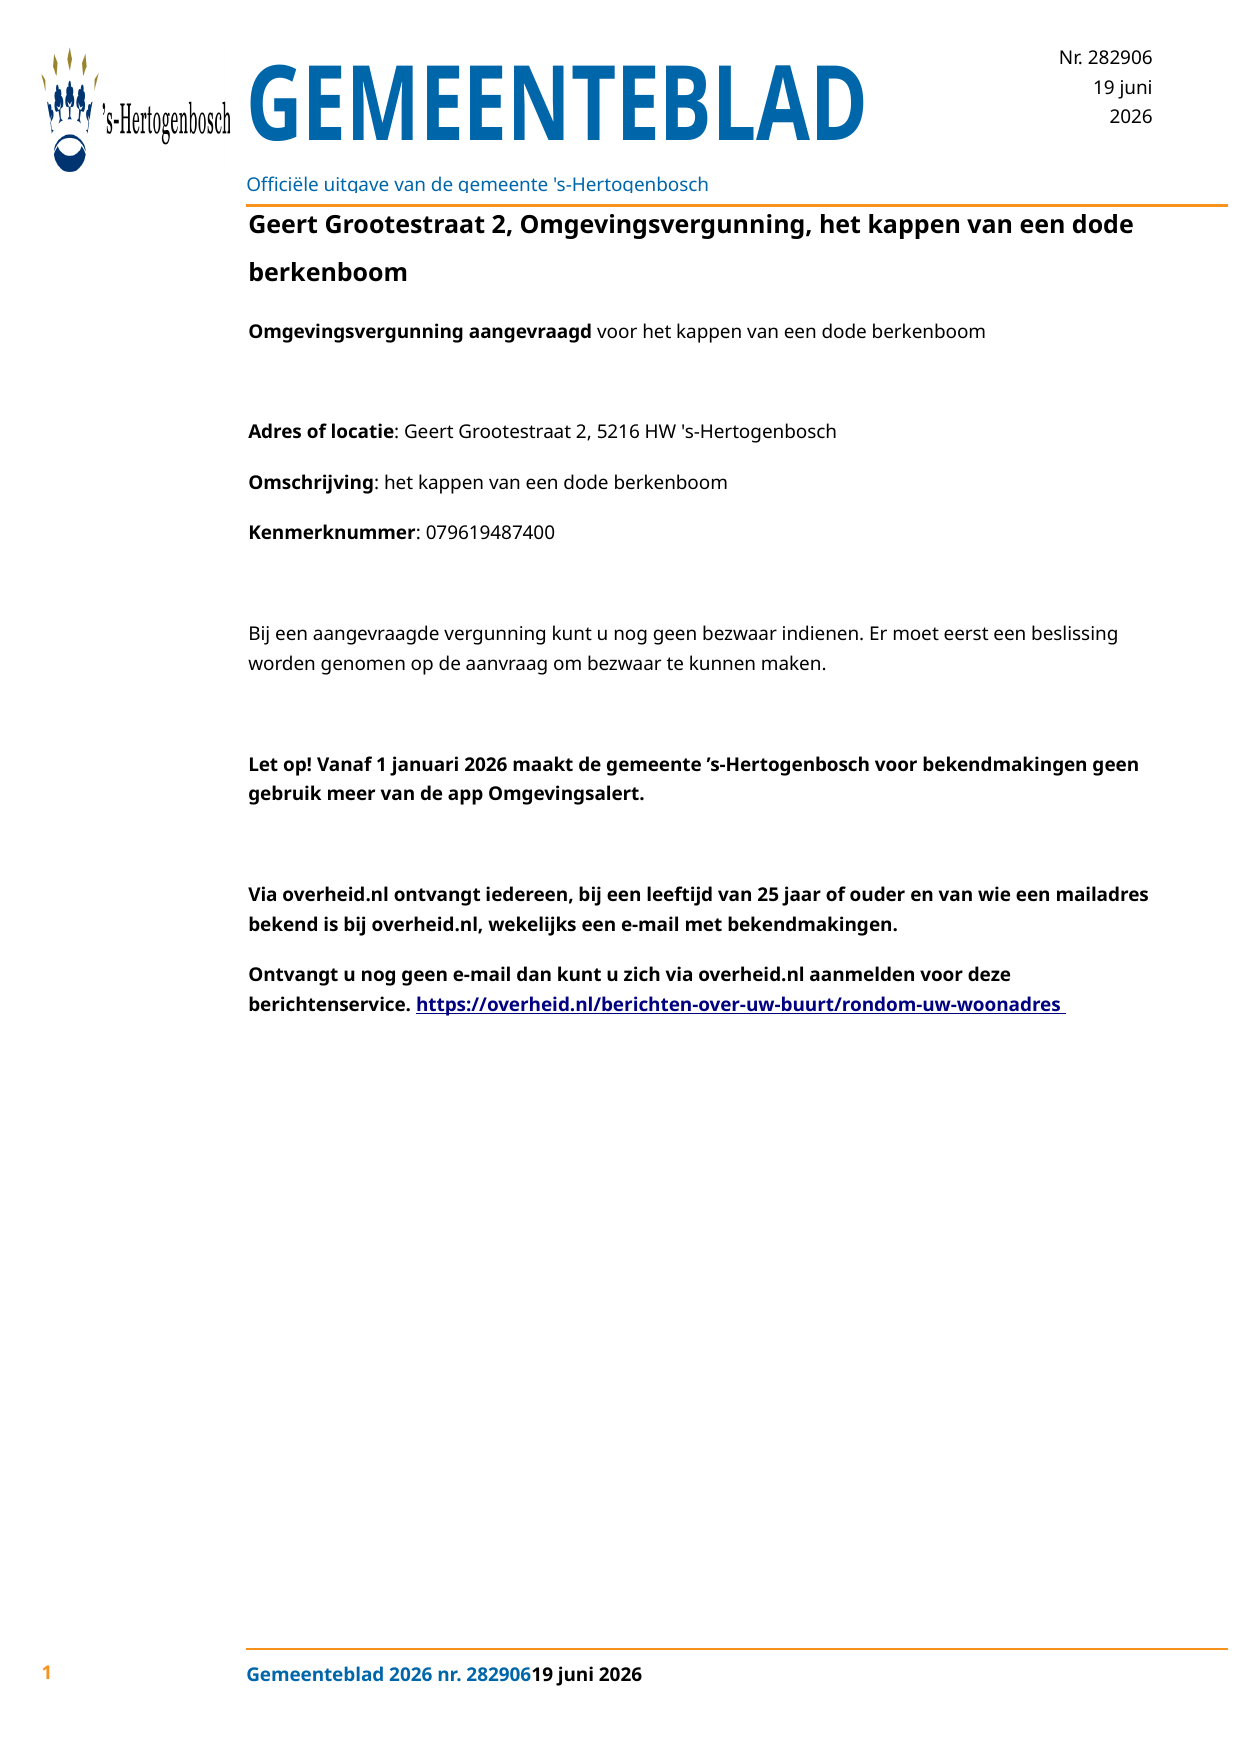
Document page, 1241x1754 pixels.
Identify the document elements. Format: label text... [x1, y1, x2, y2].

text Bij een aangevraagde vergunning kunt u nog geen bezwaar indienen. Er moet eerst een beslissing worden genomen op de aanvraag om bezwaar te kunnen maken. [248, 620, 1152, 676]
text Kenmerknummer: 079619487400 [248, 519, 1152, 545]
text Let op! Vanaf 1 januari 2026 maakt de gemeente ’s-Hertogenbosch voor bekendmakingen geen gebruik meer van de app Omgevingsalert. [248, 751, 1152, 806]
text Geert Grootestraat 2, Omgevingsvergunning, het kappen van een dode berkenboom [248, 207, 1152, 288]
text Omgevingsvergunning aangevraagd voor het kappen van een dode berkenboom [248, 318, 1152, 344]
text Adres of locatie: Geert Grootestraat 2, 5216 HW 's-Hertogenbosch [248, 419, 1152, 444]
picture [41, 47, 231, 172]
text Omschrijving: het kappen van een dode berkenboom [248, 469, 1152, 495]
text Ontvangt u nog geen e-mail dan kunt u zich via overheid.nl aanmelden voor deze berichtenservice. https://overheid.nl/berichten-over-uw-buurt/rondom-uw-woonadres [248, 961, 1152, 1017]
text Via overheid.nl ontvangt iedereen, bij een leeftijd van 25 jaar of ouder en van wie een mailadres bekend is bij overheid.nl, wekelijks een e-mail met bekendmakingen. [248, 881, 1152, 937]
